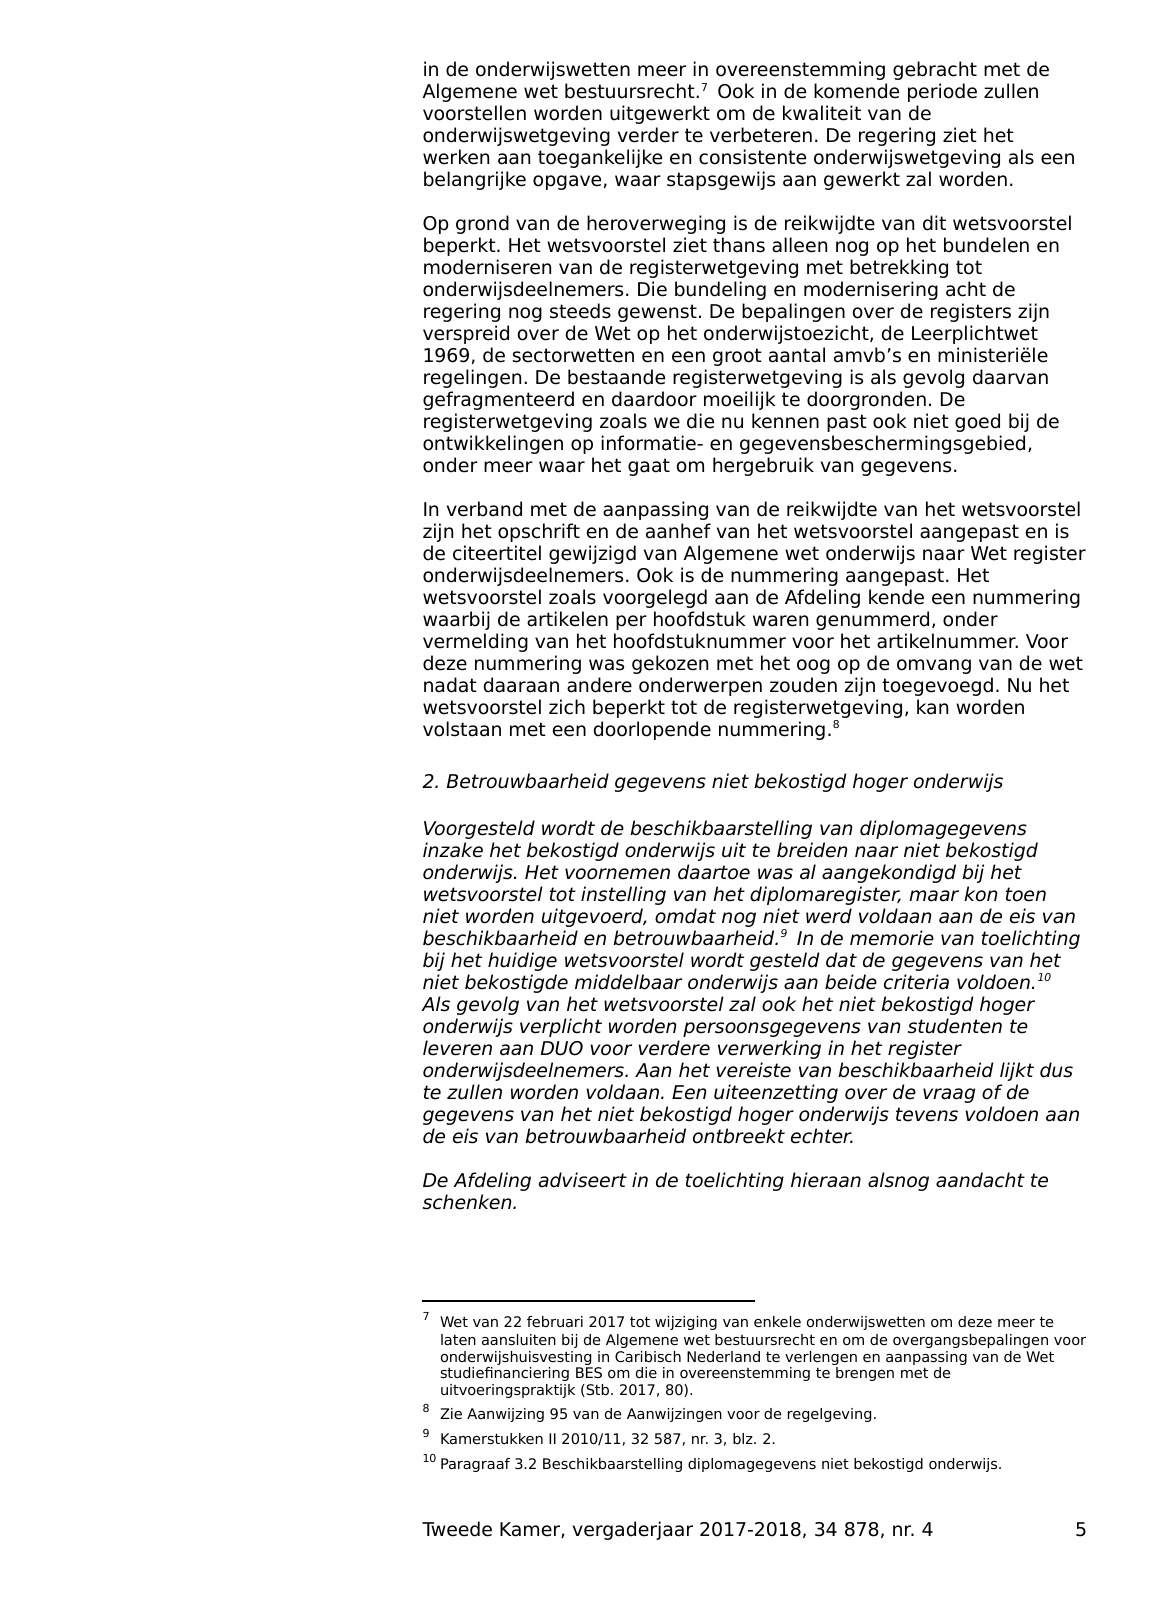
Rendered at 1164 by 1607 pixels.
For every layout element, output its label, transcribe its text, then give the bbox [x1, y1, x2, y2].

text Paragraaf 3.2 Beschikbaarstelling diplomagegevens niet bekostigd onderwijs. [422, 1452, 1087, 1474]
text Zie Aanwijzing 95 van de Aanwijzingen voor de regelgeving. [422, 1402, 1087, 1424]
text In verband met de aanpassing van de reikwijdte van het wetsvoorstel zijn het opschrift en de aanhef van het wetsvoorstel aangepast en is de citeertitel gewijzigd van Algemene wet onderwijs naar Wet register onderwijsdeelnemers. Ook is de nummering aangepast. Het wetsvoorstel zoals voorgelegd aan de Afdeling kende een nummering waarbij de artikelen per hoofdstuk waren genummerd, onder vermelding van het hoofdstuknummer voor het artikelnummer. Voor deze nummering was gekozen met het oog op de omvang van de wet nadat daaraan andere onderwerpen zouden zijn toegevoegd. Nu het wetsvoorstel zich beperkt tot de registerwetgeving, kan worden volstaan met een doorlopende nummering. [422, 499, 1087, 741]
text Op grond van de heroverweging is de reikwijdte van dit wetsvoorstel beperkt. Het wetsvoorstel ziet thans alleen nog op het bundelen en moderniseren van de registerwetgeving met betrekking tot onderwijsdeelnemers. Die bundeling en modernisering acht de regering nog steeds gewenst. De bepalingen over de registers zijn verspreid over de Wet op het onderwijstoezicht, de Leerplichtwet 1969, de sectorwetten en een groot aantal amvb’s en ministeriële regelingen. De bestaande registerwetgeving is als gevolg daarvan gefragmenteerd en daardoor moeilijk te doorgronden. De registerwetgeving zoals we die nu kennen past ook niet goed bij de ontwikkelingen op informatie- en gegevensbeschermingsgebied, onder meer waar het gaat om hergebruik van gegevens. [422, 213, 1087, 477]
text Wet van 22 februari 2017 tot wijziging van enkele onderwijswetten om deze meer te laten aansluiten bij de Algemene wet bestuursrecht en om de overgangsbepalingen voor onderwijshuisvesting in Caribisch Nederland te verlengen en aanpassing van de Wet studiefinanciering BES om die in overeenstemming te brengen met de uitvoeringspraktijk (Stb. 2017, 80). [422, 1310, 1087, 1399]
text Voorgesteld wordt de beschikbaarstelling van diplomagegevens inzake het bekostigd onderwijs uit te breiden naar niet bekostigd onderwijs. Het voornemen daartoe was al aangekondigd bij het wetsvoorstel tot instelling van het diplomaregister, maar kon toen niet worden uitgevoerd, omdat nog niet werd voldaan aan de eis van beschikbaarheid en betrouwbaarheid. In de memorie van toelichting bij het huidige wetsvoorstel wordt gesteld dat de gegevens van het niet bekostigde middelbaar onderwijs aan beide criteria voldoen. Als gevolg van het wetsvoorstel zal ook het niet bekostigd hoger onderwijs verplicht worden persoonsgegevens van studenten te leveren aan DUO voor verdere verwerking in het register onderwijsdeelnemers. Aan het vereiste van beschikbaarheid lijkt dus te zullen worden voldaan. Een uiteenzetting over de vraag of de gegevens van het niet bekostigd hoger onderwijs tevens voldoen aan de eis van betrouwbaarheid ontbreekt echter. [422, 818, 1087, 1147]
subtitle 2. Betrouwbaarheid gegevens niet bekostigd hoger onderwijs [422, 771, 1087, 793]
text De Afdeling adviseert in de toelichting hieraan alsnog aandacht te schenken. [422, 1170, 1087, 1214]
text Kamerstukken II 2010/11, 32 587, nr. 3, blz. 2. [422, 1427, 1087, 1449]
text in de onderwijswetten meer in overeenstemming gebracht met de Algemene wet bestuursrecht. Ook in de komende periode zullen voorstellen worden uitgewerkt om de kwaliteit van de onderwijswetgeving verder te verbeteren. De regering ziet het werken aan toegankelijke en consistente onderwijswetgeving als een belangrijke opgave, waar stapsgewijs aan gewerkt zal worden. [422, 59, 1087, 191]
